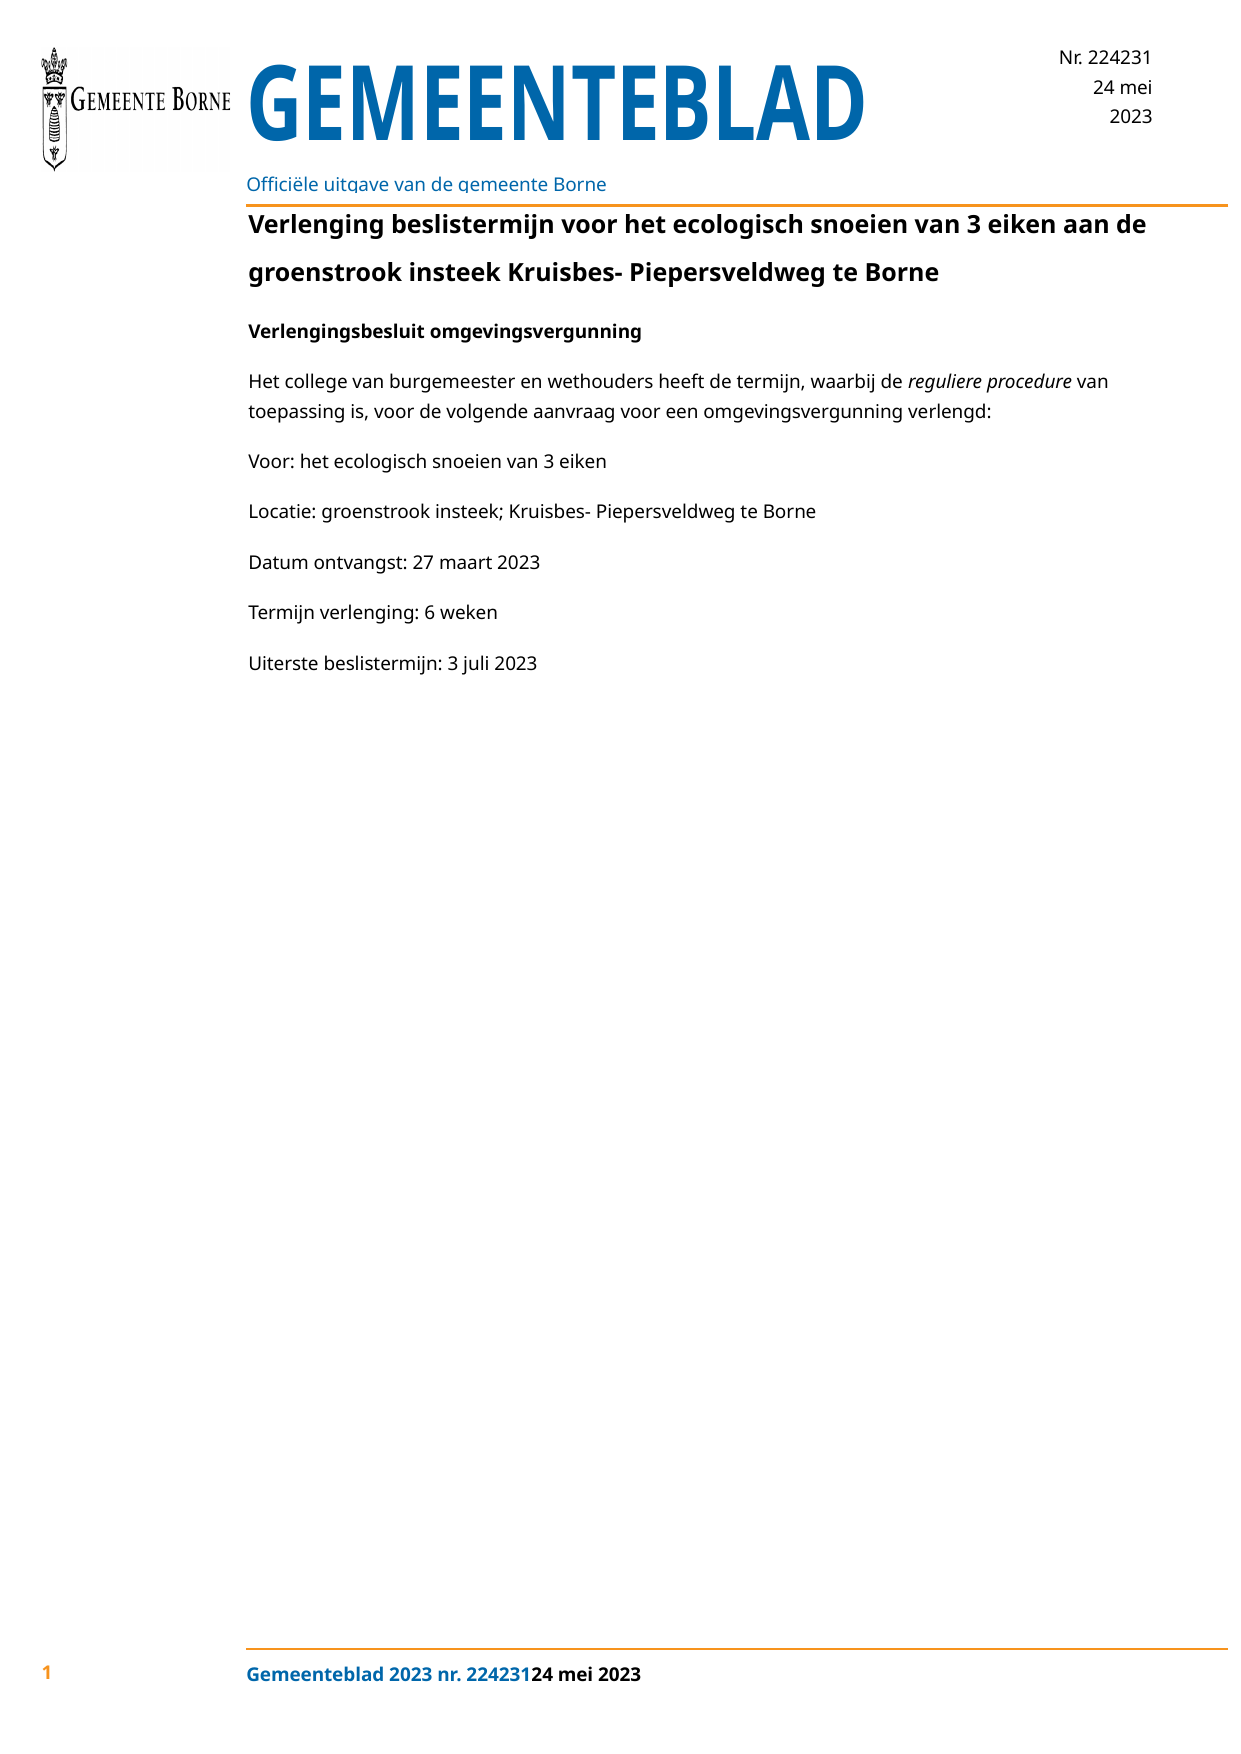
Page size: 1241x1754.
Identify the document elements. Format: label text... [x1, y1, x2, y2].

text Locatie: groenstrook insteek; Kruisbes- Piepersveldweg te Borne [248, 499, 1152, 524]
text Datum ontvangst: 27 maart 2023 [248, 549, 1152, 575]
text Termijn verlenging: 6 weken [248, 599, 1152, 625]
text Verlengingsbesluit omgevingsvergunning [248, 318, 1152, 344]
text Verlenging beslistermijn voor het ecologisch snoeien van 3 eiken aan de groenstrook insteek Kruisbes- Piepersveldweg te Borne [248, 207, 1152, 288]
text Het college van burgemeester en wethouders heeft de termijn, waarbij de reguliere procedure van toepassing is, voor de volgende aanvraag voor een omgevingsvergunning verlengd: [248, 368, 1152, 424]
picture [41, 47, 231, 172]
text Uiterste beslistermijn: 3 juli 2023 [248, 650, 1152, 676]
text Voor: het ecologisch snoeien van 3 eiken [248, 448, 1152, 474]
